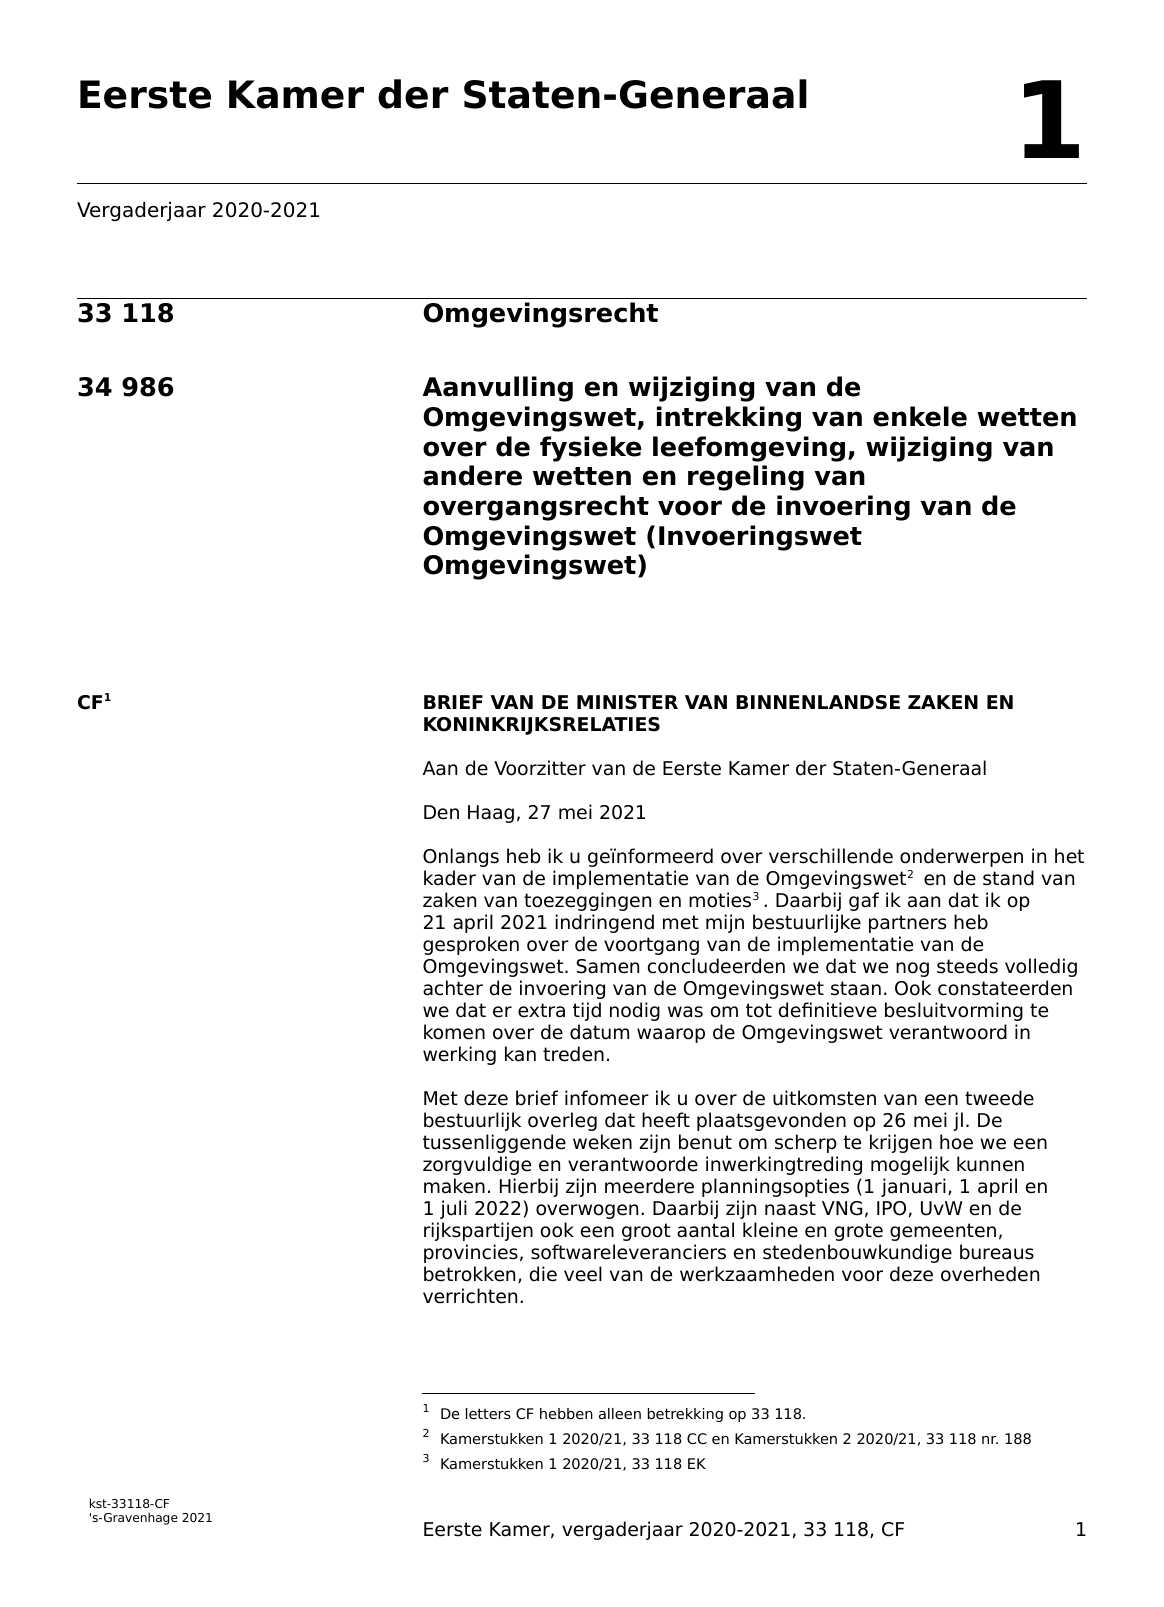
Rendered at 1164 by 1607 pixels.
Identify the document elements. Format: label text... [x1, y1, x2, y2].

subtitle CF BRIEF VAN DE MINISTER VAN BINNENLANDSE ZAKEN EN KONINKRIJKSRELATIES [77, 692, 1087, 736]
table_cell Vergaderjaar 2020-2021 [77, 184, 1087, 298]
text Onlangs heb ik u geïnformeerd over verschillende onderwerpen in het kader van de implementatie van de Omgevingswet en de stand van zaken van toezeggingen en moties. Daarbij gaf ik aan dat ik op 21 april 2021 indringend met mijn bestuurlijke partners heb gesproken over de voortgang van de implementatie van de Omgevingswet. Samen concludeerden we dat we nog steeds volledig achter de invoering van de Omgevingswet staan. Ook constateerden we dat er extra tijd nodig was om tot definitieve besluitvorming te komen over de datum waarop de Omgevingswet verantwoord in werking kan treden. [422, 846, 1087, 1066]
text kst-33118-CF [88, 1497, 323, 1511]
table_header Eerste Kamer der Staten-Generaal [77, 59, 886, 183]
text Aan de Voorzitter van de Eerste Kamer der Staten-Generaal [422, 758, 1087, 780]
subtitle 33 118 Omgevingsrecht [77, 299, 1087, 329]
text Den Haag, 27 mei 2021 [422, 802, 1087, 824]
table_header 1 [886, 59, 1087, 183]
text Met deze brief infomeer ik u over de uitkomsten van een tweede bestuurlijk overleg dat heeft plaatsgevonden op 26 mei jl. De tussenliggende weken zijn benut om scherp te krijgen hoe we een zorgvuldige en verantwoorde inwerkingtreding mogelijk kunnen maken. Hierbij zijn meerdere planningsopties (1 januari, 1 april en 1 juli 2022) overwogen. Daarbij zijn naast VNG, IPO, UvW en de rijkspartijen ook een groot aantal kleine en grote gemeenten, provincies, softwareleveranciers en stedenbouwkundige bureaus betrokken, die veel van de werkzaamheden voor deze overheden verrichten. [422, 1088, 1087, 1308]
text Kamerstukken 1 2020/21, 33 118 CC en Kamerstukken 2 2020/21, 33 118 nr. 188 [422, 1427, 1087, 1449]
text 's-Gravenhage 2021 [88, 1511, 323, 1525]
subtitle 34 986 Aanvulling en wijziging van de Omgevingswet, intrekking van enkele wetten over de fysieke leefomgeving, wijziging van andere wetten en regeling van overgangsrecht voor de invoering van de Omgevingswet (Invoeringswet Omgevingswet) [77, 373, 1087, 581]
text De letters CF hebben alleen betrekking op 33 118. [422, 1402, 1087, 1424]
text Kamerstukken 1 2020/21, 33 118 EK [422, 1452, 1087, 1474]
